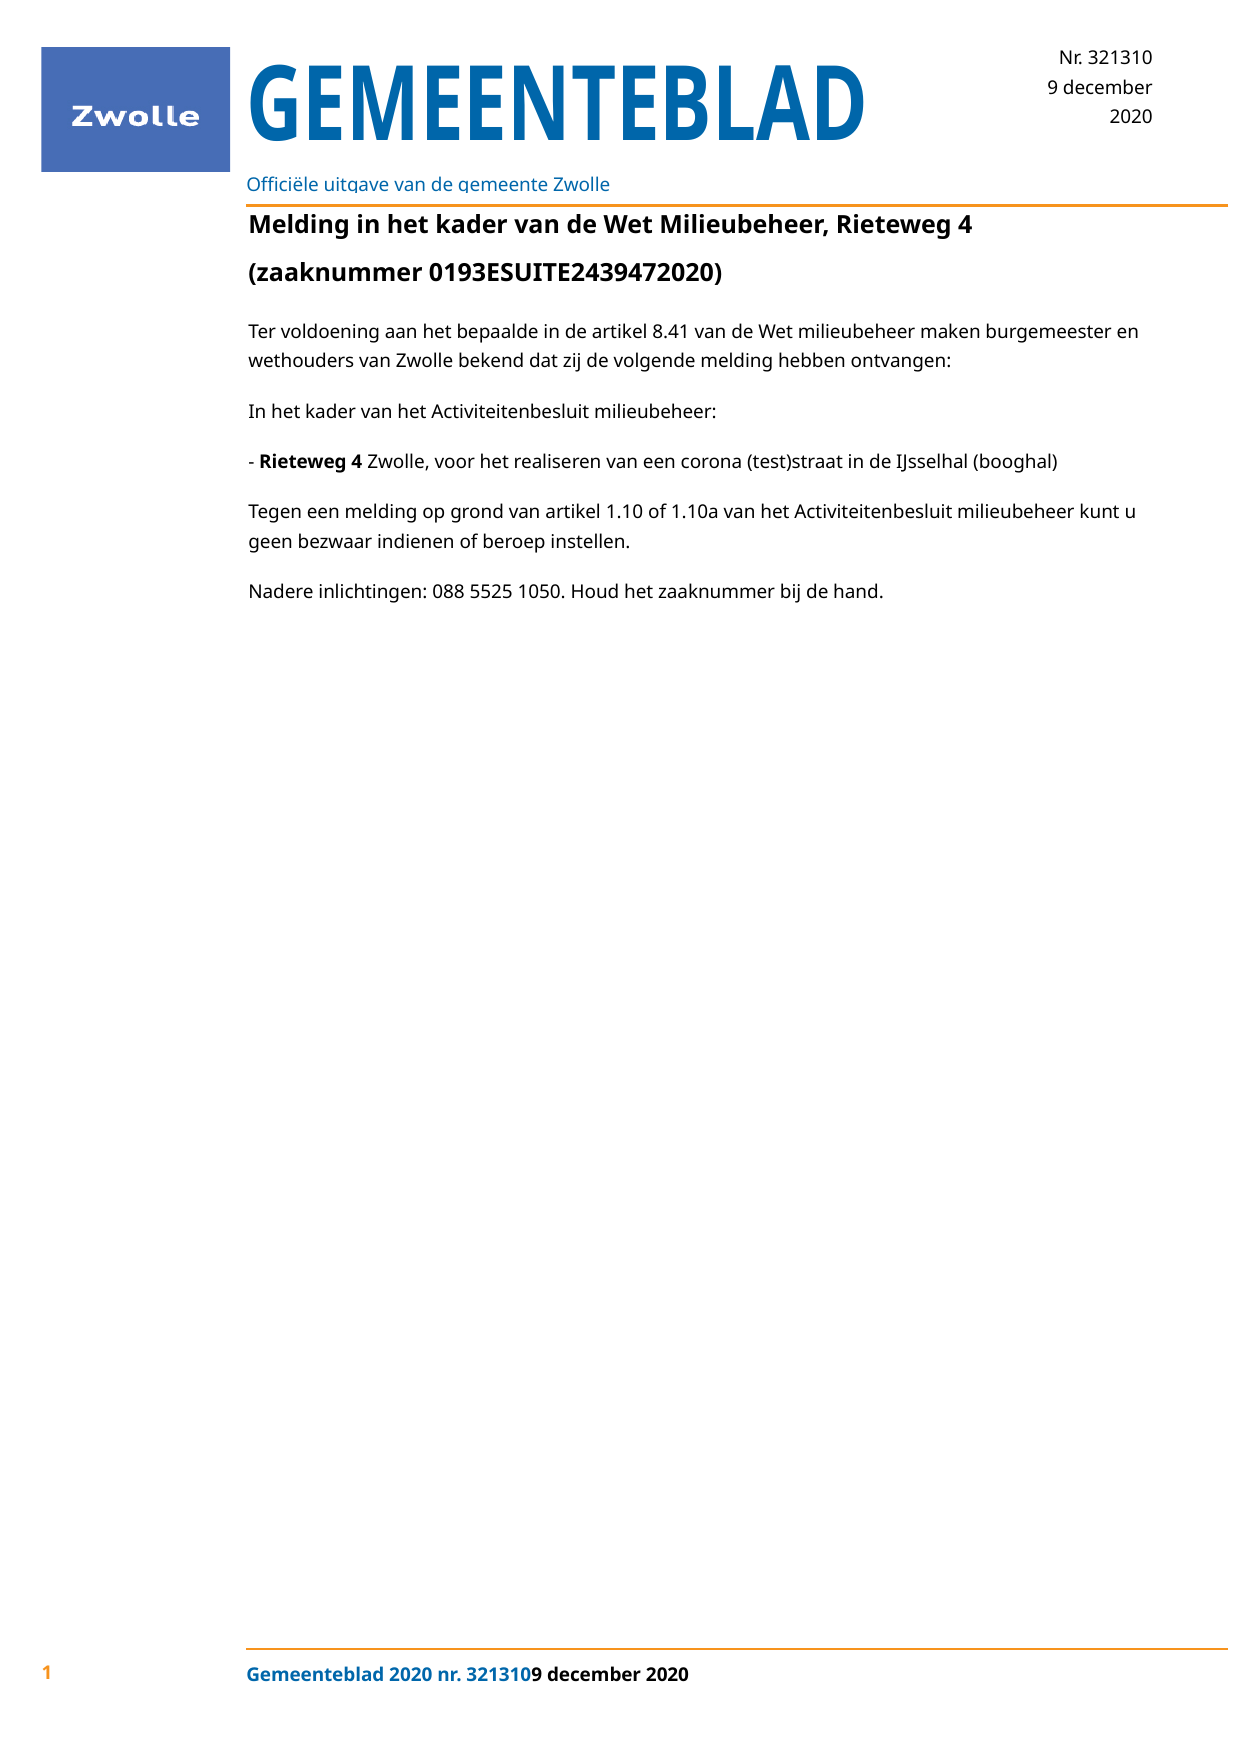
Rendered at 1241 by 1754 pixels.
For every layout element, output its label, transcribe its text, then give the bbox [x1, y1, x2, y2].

text In het kader van het Activiteitenbesluit milieubeheer: [248, 398, 1152, 424]
text Nadere inlichtingen: 088 5525 1050. Houd het zaaknummer bij de hand. [248, 579, 1152, 604]
picture [41, 47, 231, 172]
text Ter voldoening aan het bepaalde in de artikel 8.41 van de Wet milieubeheer maken burgemeester en wethouders van Zwolle bekend dat zij de volgende melding hebben ontvangen: [248, 318, 1152, 373]
text Tegen een melding op grond van artikel 1.10 of 1.10a van het Activiteitenbesluit milieubeheer kunt u geen bezwaar indienen of beroep instellen. [248, 499, 1152, 554]
text - Rieteweg 4 Zwolle, voor het realiseren van een corona (test)straat in de IJsselhal (booghal) [248, 448, 1152, 474]
text Melding in het kader van de Wet Milieubeheer, Rieteweg 4 (zaaknummer 0193ESUITE2439472020) [248, 207, 1152, 288]
